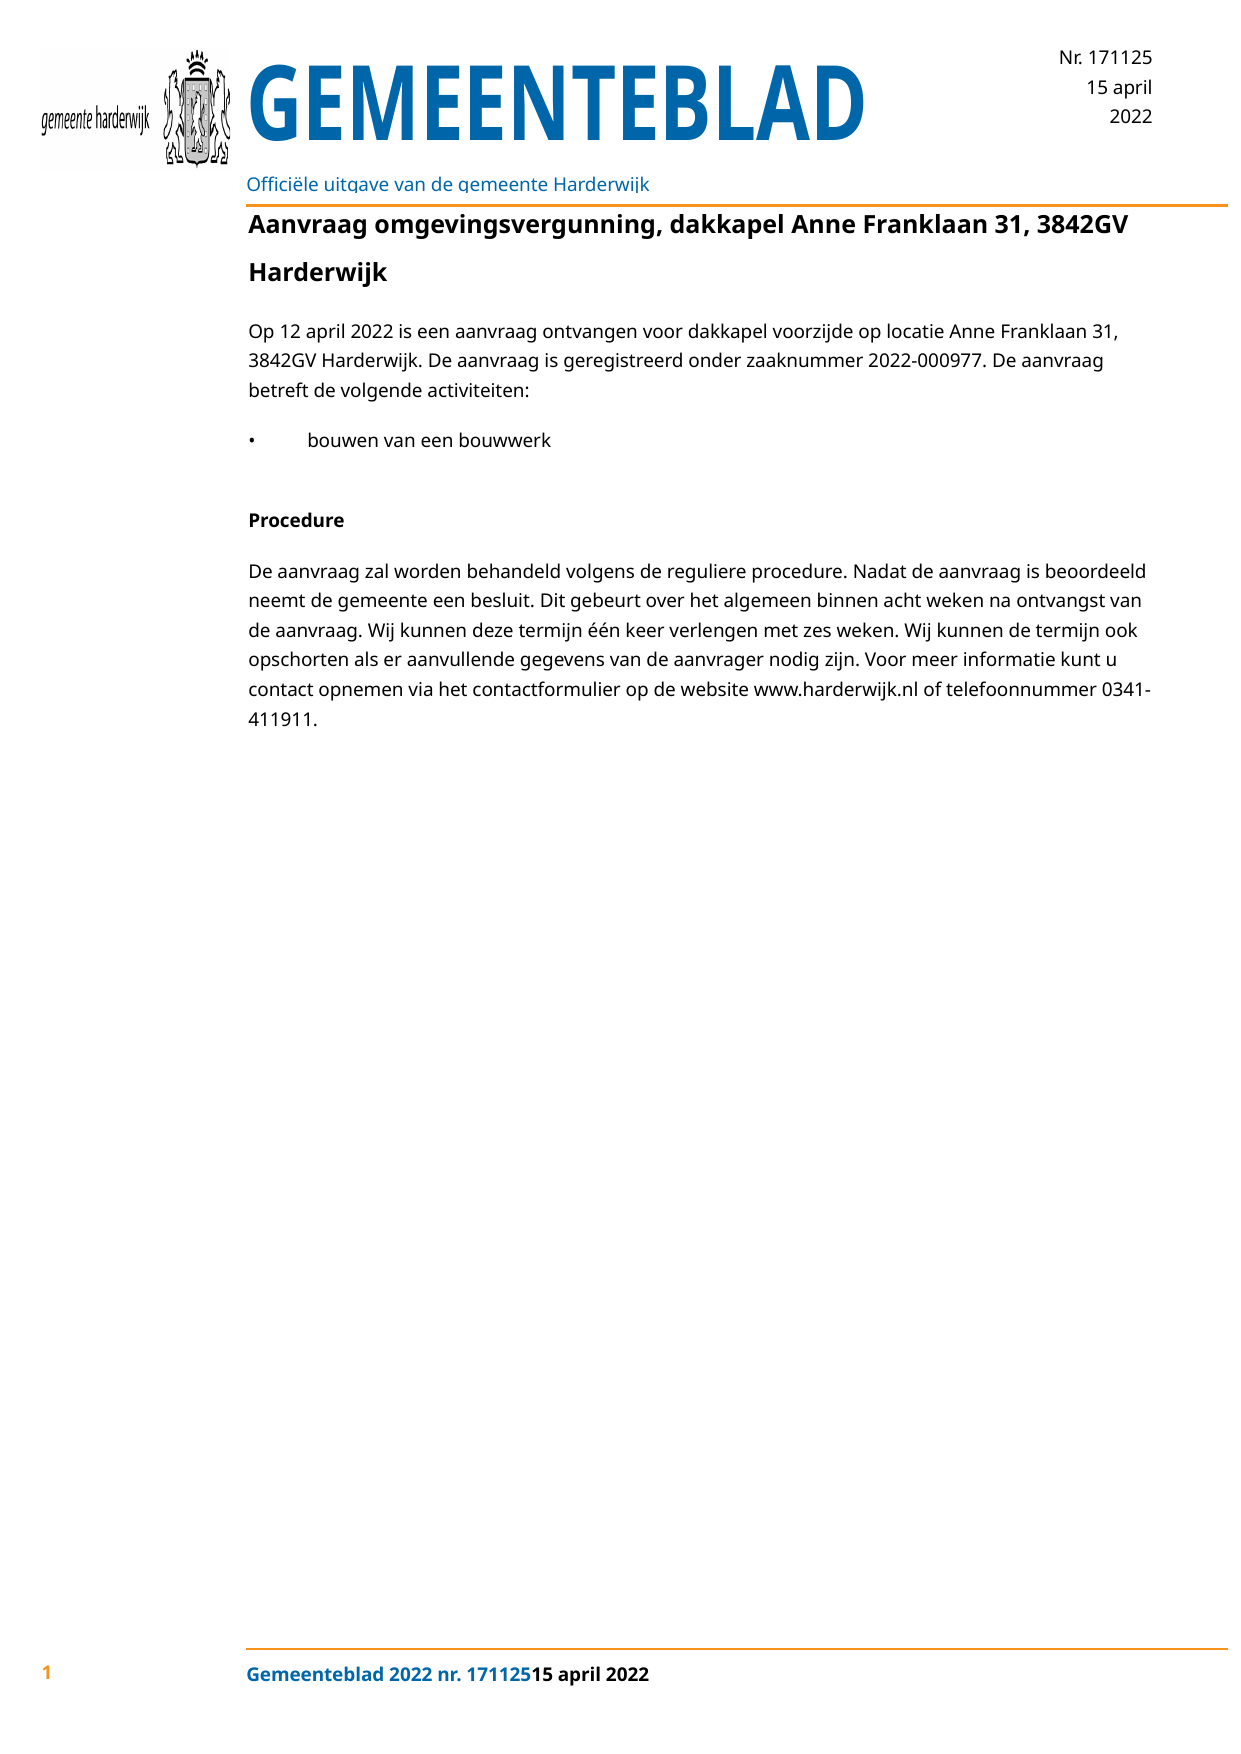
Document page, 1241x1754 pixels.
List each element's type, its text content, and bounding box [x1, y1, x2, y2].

text De aanvraag zal worden behandeld volgens de reguliere procedure. Nadat de aanvraag is beoordeeld neemt de gemeente een besluit. Dit gebeurt over het algemeen binnen acht weken na ontvangst van de aanvraag. Wij kunnen deze termijn één keer verlengen met zes weken. Wij kunnen de termijn ook opschorten als er aanvullende gegevens van de aanvrager nodig zijn. Voor meer informatie kunt u contact opnemen via het contactformulier op de website www.harderwijk.nl of telefoonnummer 0341-411911. [248, 558, 1152, 732]
text Procedure [248, 507, 1152, 533]
text Op 12 april 2022 is een aanvraag ontvangen voor dakkapel voorzijde op locatie Anne Franklaan 31, 3842GV Harderwijk. De aanvraag is geregistreerd onder zaaknummer 2022-000977. De aanvraag betreft de volgende activiteiten: [248, 318, 1152, 403]
picture [41, 47, 231, 172]
list bouwen van een bouwwerk [248, 427, 1152, 453]
text Aanvraag omgevingsvergunning, dakkapel Anne Franklaan 31, 3842GV Harderwijk [248, 207, 1152, 288]
